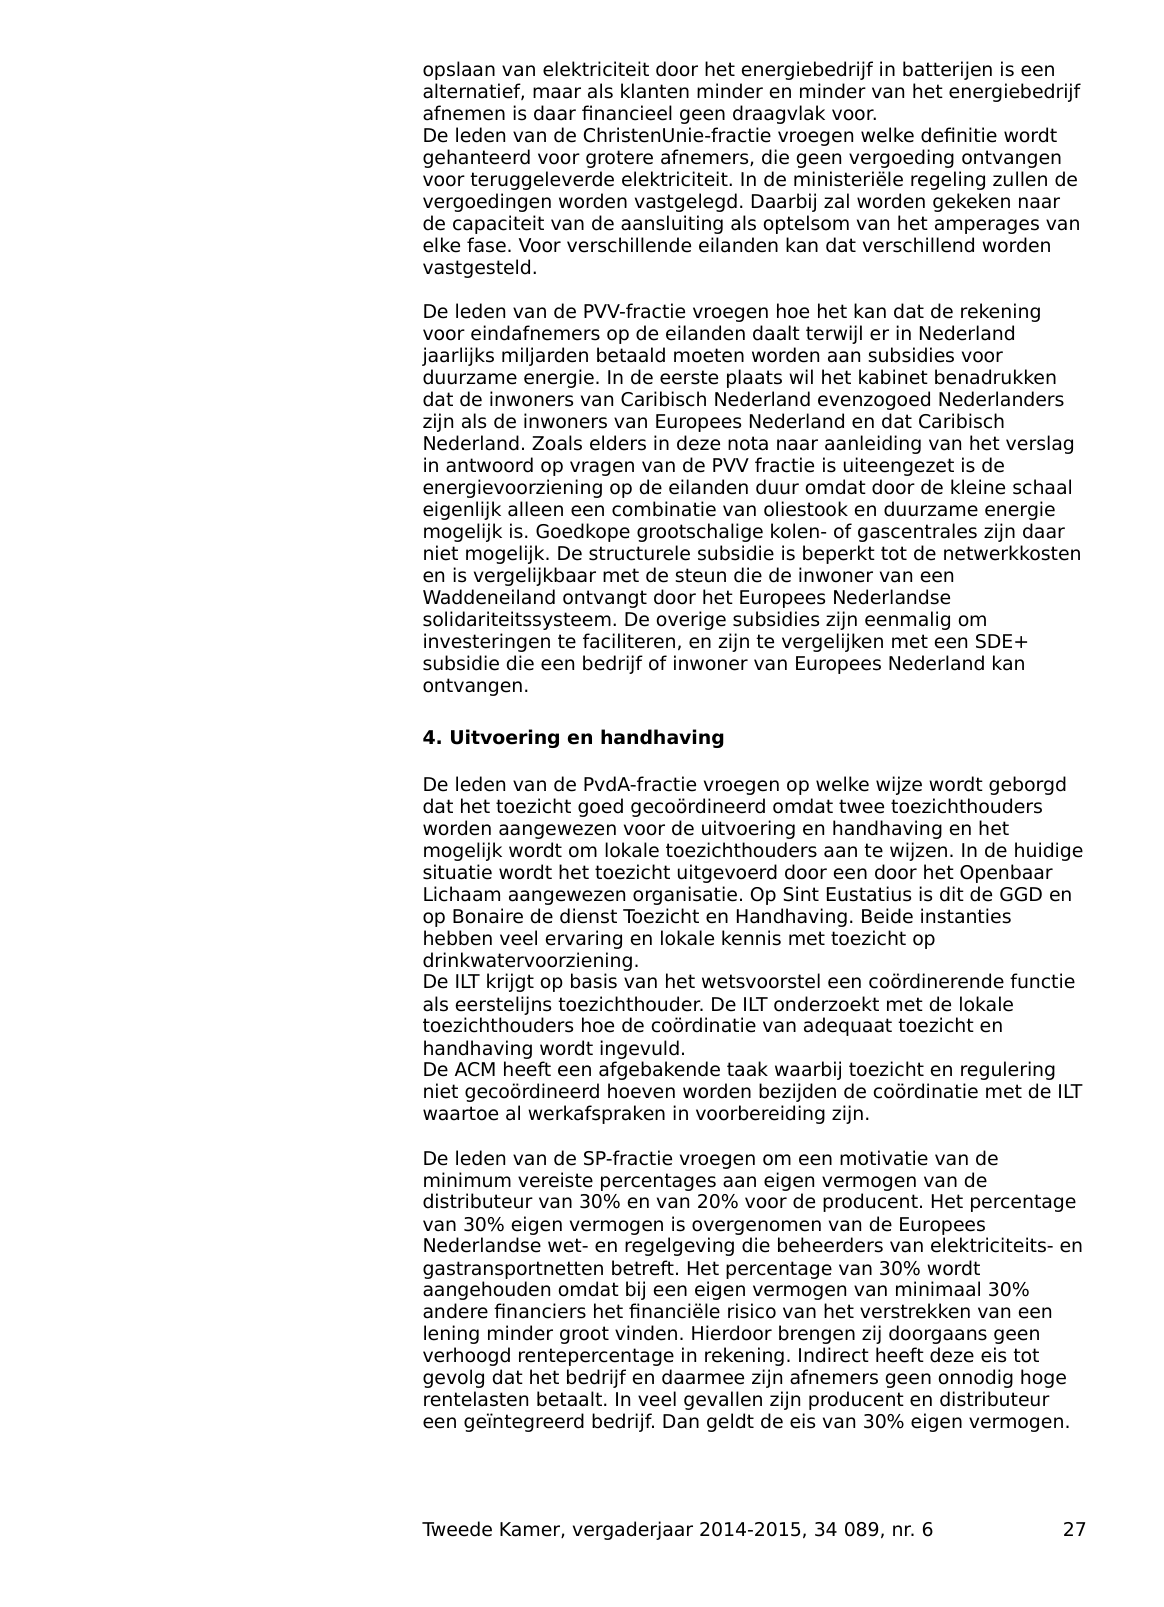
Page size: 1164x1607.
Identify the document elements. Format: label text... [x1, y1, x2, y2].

text De leden van de ChristenUnie-fractie vroegen welke definitie wordt gehanteerd voor grotere afnemers, die geen vergoeding ontvangen voor teruggeleverde elektriciteit. In de ministeriële regeling zullen de vergoedingen worden vastgelegd. Daarbij zal worden gekeken naar de capaciteit van de aansluiting als optelsom van het amperages van elke fase. Voor verschillende eilanden kan dat verschillend worden vastgesteld. [422, 125, 1087, 279]
subtitle 4. Uitvoering en handhaving [422, 727, 1087, 749]
text De leden van de PVV-fractie vroegen hoe het kan dat de rekening voor eindafnemers op de eilanden daalt terwijl er in Nederland jaarlijks miljarden betaald moeten worden aan subsidies voor duurzame energie. In de eerste plaats wil het kabinet benadrukken dat de inwoners van Caribisch Nederland evenzogoed Nederlanders zijn als de inwoners van Europees Nederland en dat Caribisch Nederland. Zoals elders in deze nota naar aanleiding van het verslag in antwoord op vragen van de PVV fractie is uiteengezet is de energievoorziening op de eilanden duur omdat door de kleine schaal eigenlijk alleen een combinatie van oliestook en duurzame energie mogelijk is. Goedkope grootschalige kolen- of gascentrales zijn daar niet mogelijk. De structurele subsidie is beperkt tot de netwerkkosten en is vergelijkbaar met de steun die de inwoner van een Waddeneiland ontvangt door het Europees Nederlandse solidariteitssysteem. De overige subsidies zijn eenmalig om investeringen te faciliteren, en zijn te vergelijken met een SDE+ subsidie die een bedrijf of inwoner van Europees Nederland kan ontvangen. [422, 301, 1087, 697]
text De ILT krijgt op basis van het wetsvoorstel een coördinerende functie als eerstelijns toezichthouder. De ILT onderzoekt met de lokale toezichthouders hoe de coördinatie van adequaat toezicht en handhaving wordt ingevuld. [422, 971, 1087, 1059]
text De leden van de SP-fractie vroegen om een motivatie van de minimum vereiste percentages aan eigen vermogen van de distributeur van 30% en van 20% voor de producent. Het percentage van 30% eigen vermogen is overgenomen van de Europees Nederlandse wet- en regelgeving die beheerders van elektriciteits- en gastransportnetten betreft. Het percentage van 30% wordt aangehouden omdat bij een eigen vermogen van minimaal 30% andere financiers het financiële risico van het verstrekken van een lening minder groot vinden. Hierdoor brengen zij doorgaans geen verhoogd rentepercentage in rekening. Indirect heeft deze eis tot gevolg dat het bedrijf en daarmee zijn afnemers geen onnodig hoge rentelasten betaalt. In veel gevallen zijn producent en distributeur een geïntegreerd bedrijf. Dan geldt de eis van 30% eigen vermogen. [422, 1147, 1087, 1433]
text De leden van de PvdA-fractie vroegen op welke wijze wordt geborgd dat het toezicht goed gecoördineerd omdat twee toezichthouders worden aangewezen voor de uitvoering en handhaving en het mogelijk wordt om lokale toezichthouders aan te wijzen. In de huidige situatie wordt het toezicht uitgevoerd door een door het Openbaar Lichaam aangewezen organisatie. Op Sint Eustatius is dit de GGD en op Bonaire de dienst Toezicht en Handhaving. Beide instanties hebben veel ervaring en lokale kennis met toezicht op drinkwatervoorziening. [422, 774, 1087, 971]
text De ACM heeft een afgebakende taak waarbij toezicht en regulering niet gecoördineerd hoeven worden bezijden de coördinatie met de ILT waartoe al werkafspraken in voorbereiding zijn. [422, 1059, 1087, 1125]
text opslaan van elektriciteit door het energiebedrijf in batterijen is een alternatief, maar als klanten minder en minder van het energiebedrijf afnemen is daar financieel geen draagvlak voor. [422, 59, 1087, 125]
